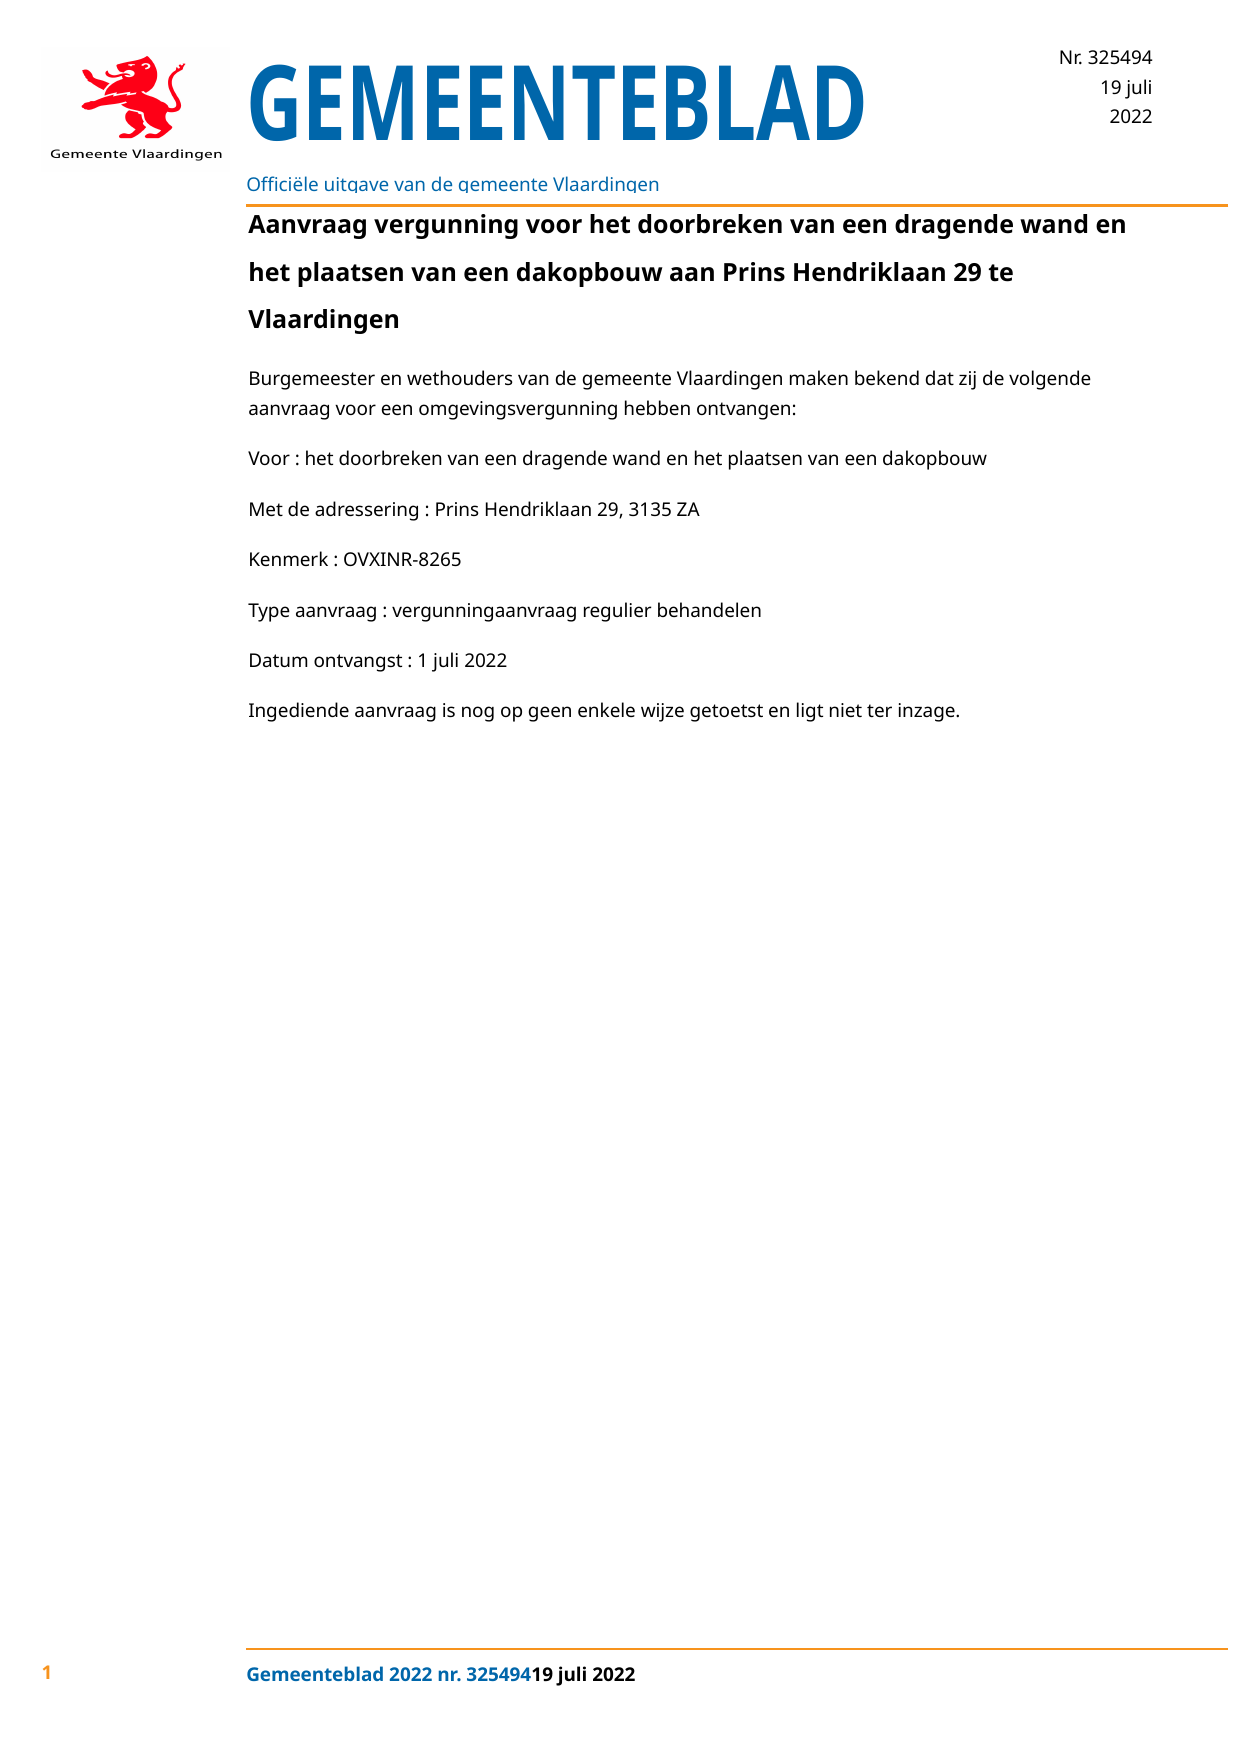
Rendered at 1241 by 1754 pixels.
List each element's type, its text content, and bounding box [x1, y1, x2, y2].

text Voor : het doorbreken van een dragende wand en het plaatsen van een dakopbouw [248, 446, 1152, 471]
text Type aanvraag : vergunningaanvraag regulier behandelen [248, 597, 1152, 622]
text Met de adressering : Prins Hendriklaan 29, 3135 ZA [248, 496, 1152, 522]
text Aanvraag vergunning voor het doorbreken van een dragende wand en het plaatsen van een dakopbouw aan Prins Hendriklaan 29 te Vlaardingen [248, 207, 1152, 336]
text Burgemeester en wethouders van de gemeente Vlaardingen maken bekend dat zij de volgende aanvraag voor een omgevingsvergunning hebben ontvangen: [248, 366, 1152, 421]
text Kenmerk : OVXINR-8265 [248, 546, 1152, 572]
text Ingediende aanvraag is nog op geen enkele wijze getoetst en ligt niet ter inzage. [248, 698, 1152, 723]
picture [41, 47, 231, 172]
text Datum ontvangst : 1 juli 2022 [248, 647, 1152, 673]
